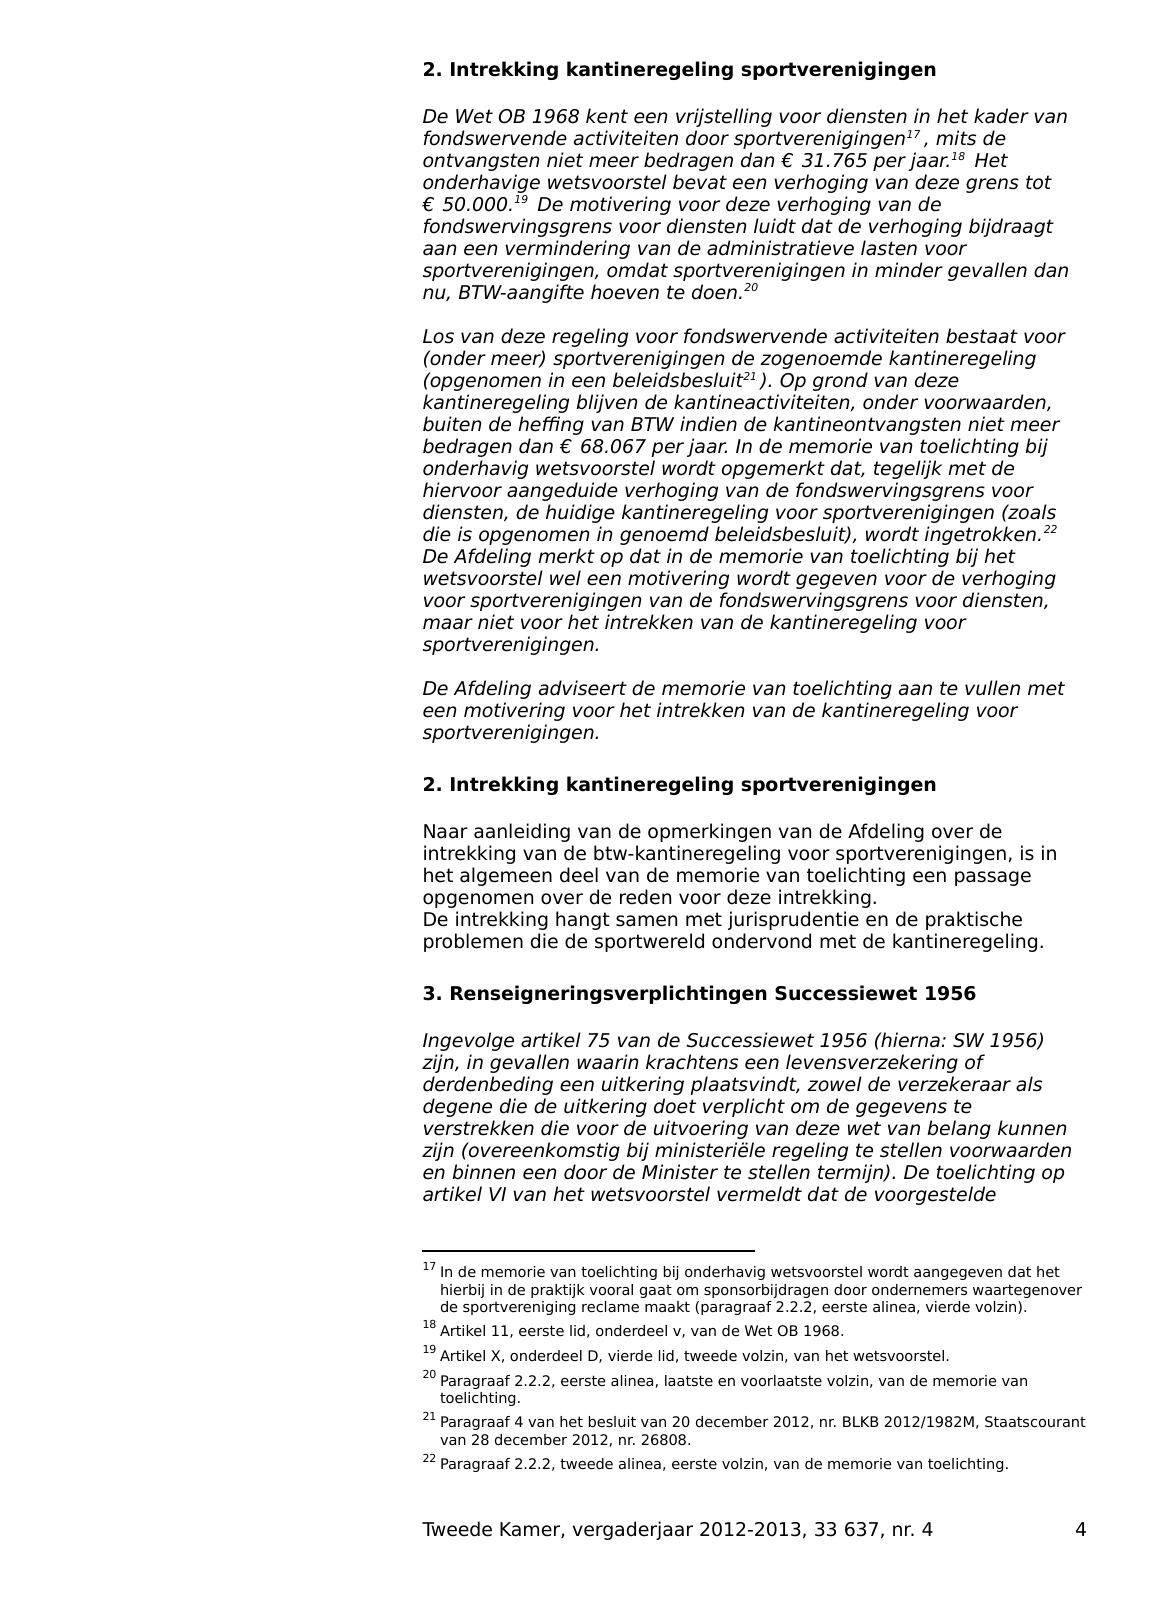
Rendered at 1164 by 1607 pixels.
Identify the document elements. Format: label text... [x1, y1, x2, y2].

text De Afdeling merkt op dat in de memorie van toelichting bij het wetsvoorstel wel een motivering wordt gegeven voor de verhoging voor sportverenigingen van de fondswervingsgrens voor diensten, maar niet voor het intrekken van de kantineregeling voor sportverenigingen. [422, 546, 1087, 656]
text De Wet OB 1968 kent een vrijstelling voor diensten in het kader van fondswervende activiteiten door sportverenigingen, mits de ontvangsten niet meer bedragen dan € 31.765 per jaar. Het onderhavige wetsvoorstel bevat een verhoging van deze grens tot € 50.000. De motivering voor deze verhoging van de fondswervingsgrens voor diensten luidt dat de verhoging bijdraagt aan een vermindering van de administratieve lasten voor sportverenigingen, omdat sportverenigingen in minder gevallen dan nu, BTW-aangifte hoeven te doen. [422, 106, 1087, 304]
text Artikel 11, eerste lid, onderdeel v, van de Wet OB 1968. [422, 1318, 1087, 1341]
text De intrekking hangt samen met jurisprudentie en de praktische problemen die de sportwereld ondervond met de kantineregeling. [422, 909, 1087, 953]
subtitle 3. Renseigneringsverplichtingen Successiewet 1956 [422, 983, 1087, 1005]
text Ingevolge artikel 75 van de Successiewet 1956 (hierna: SW 1956) zijn, in gevallen waarin krachtens een levensverzekering of derdenbeding een uitkering plaatsvindt, zowel de verzekeraar als degene die de uitkering doet verplicht om de gegevens te verstrekken die voor de uitvoering van deze wet van belang kunnen zijn (overeenkomstig bij ministeriële regeling te stellen voorwaarden en binnen een door de Minister te stellen termijn). De toelichting op artikel VI van het wetsvoorstel vermeldt dat de voorgestelde [422, 1030, 1087, 1206]
text De Afdeling adviseert de memorie van toelichting aan te vullen met een motivering voor het intrekken van de kantineregeling voor sportverenigingen. [422, 678, 1087, 744]
text In de memorie van toelichting bij onderhavig wetsvoorstel wordt aangegeven dat het hierbij in de praktijk vooral gaat om sponsorbijdragen door ondernemers waartegenover de sportvereniging reclame maakt (paragraaf 2.2.2, eerste alinea, vierde volzin). [422, 1260, 1087, 1316]
text Artikel X, onderdeel D, vierde lid, tweede volzin, van het wetsvoorstel. [422, 1343, 1087, 1366]
subtitle 2. Intrekking kantineregeling sportverenigingen [422, 774, 1087, 796]
subtitle 2. Intrekking kantineregeling sportverenigingen [422, 59, 1087, 81]
text Paragraaf 4 van het besluit van 20 december 2012, nr. BLKB 2012/1982M, Staatscourant van 28 december 2012, nr. 26808. [422, 1410, 1087, 1449]
text Los van deze regeling voor fondswervende activiteiten bestaat voor (onder meer) sportverenigingen de zogenoemde kantineregeling (opgenomen in een beleidsbesluit). Op grond van deze kantineregeling blijven de kantineactiviteiten, onder voorwaarden, buiten de heffing van BTW indien de kantineontvangsten niet meer bedragen dan € 68.067 per jaar. In de memorie van toelichting bij onderhavig wetsvoorstel wordt opgemerkt dat, tegelijk met de hiervoor aangeduide verhoging van de fondswervingsgrens voor diensten, de huidige kantineregeling voor sportverenigingen (zoals die is opgenomen in genoemd beleidsbesluit), wordt ingetrokken. [422, 326, 1087, 546]
text Naar aanleiding van de opmerkingen van de Afdeling over de intrekking van de btw-kantineregeling voor sportverenigingen, is in het algemeen deel van de memorie van toelichting een passage opgenomen over de reden voor deze intrekking. [422, 821, 1087, 909]
text Paragraaf 2.2.2, eerste alinea, laatste en voorlaatste volzin, van de memorie van toelichting. [422, 1368, 1087, 1407]
text Paragraaf 2.2.2, tweede alinea, eerste volzin, van de memorie van toelichting. [422, 1452, 1087, 1474]
